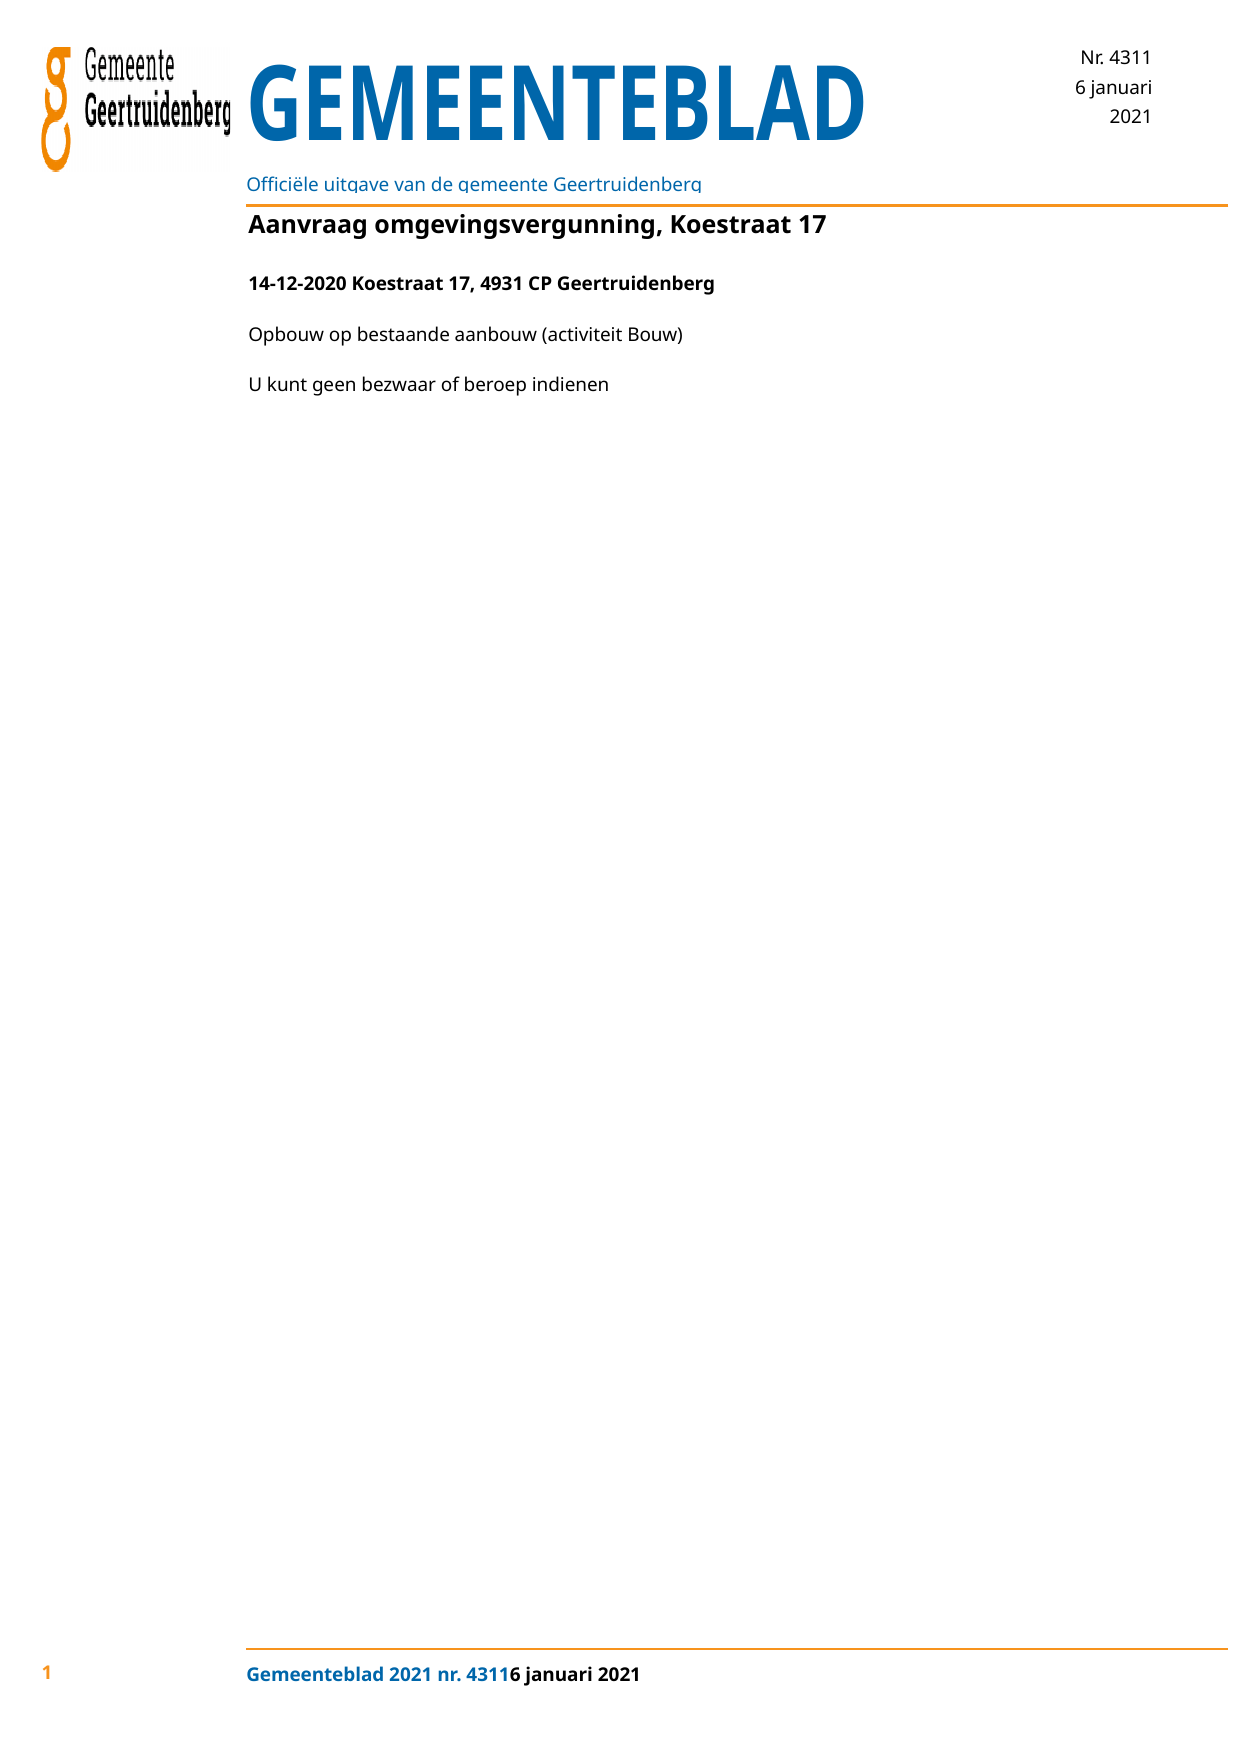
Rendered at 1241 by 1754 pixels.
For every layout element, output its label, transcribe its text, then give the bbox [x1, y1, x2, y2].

text U kunt geen bezwaar of beroep indienen [248, 371, 1152, 397]
text Opbouw op bestaande aanbouw (activiteit Bouw) [248, 321, 1152, 346]
picture [41, 47, 231, 172]
text Aanvraag omgevingsvergunning, Koestraat 17 [248, 207, 1152, 241]
text 14-12-2020 Koestraat 17, 4931 CP Geertruidenberg [248, 270, 1152, 296]
